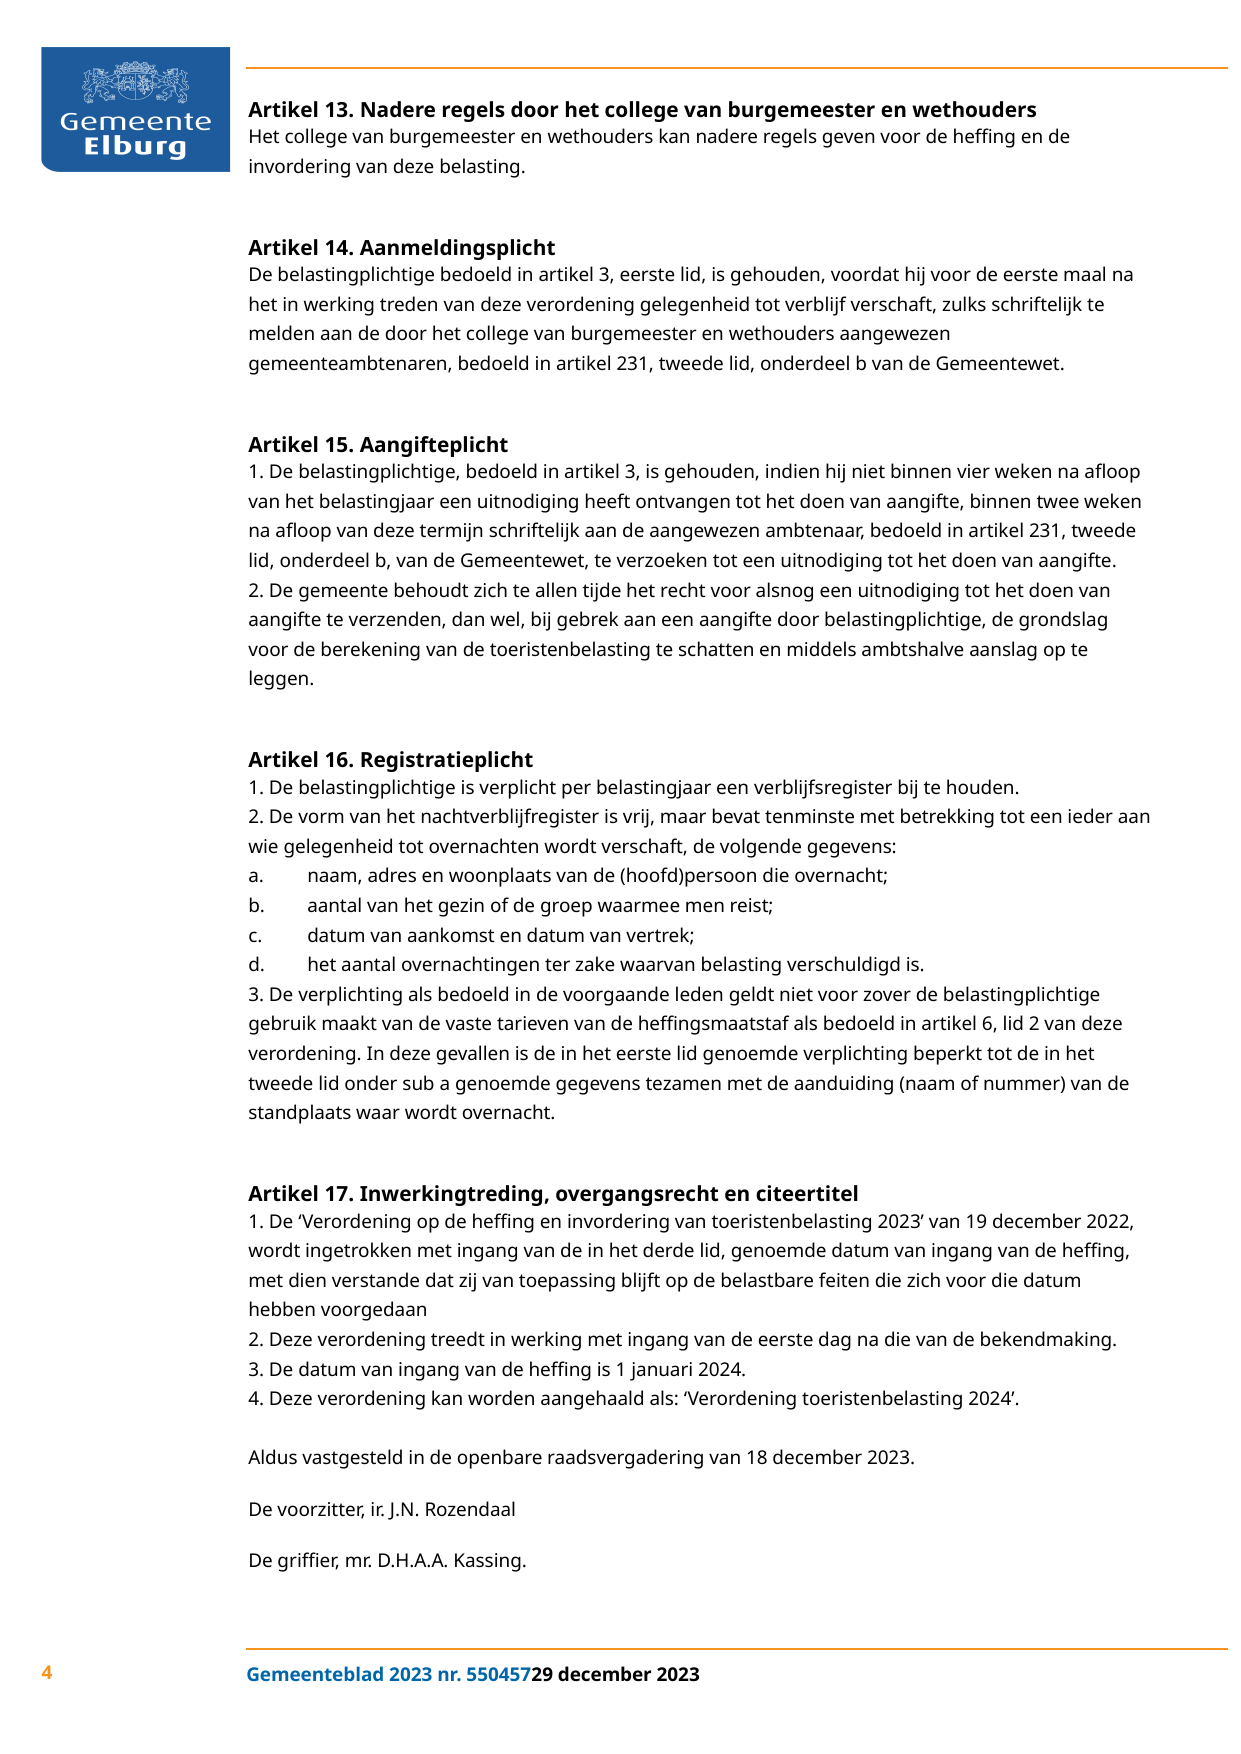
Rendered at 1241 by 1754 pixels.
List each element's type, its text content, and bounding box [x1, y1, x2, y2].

list aantal van het gezin of de groep waarmee men reist; [248, 892, 1152, 918]
text De griffier, mr. D.H.A.A. Kassing. [248, 1547, 1152, 1573]
text 4. Deze verordening kan worden aangehaald als: ‘Verordening toeristenbelasting 2024’. [248, 1385, 1152, 1411]
text Artikel 13. Nadere regels door het college van burgemeester en wethouders [248, 95, 1152, 123]
text De belastingplichtige bedoeld in artikel 3, eerste lid, is gehouden, voordat hij voor de eerste maal na het in werking treden van deze verordening gelegenheid tot verblijf verschaft, zulks schriftelijk te melden aan de door het college van burgemeester en wethouders aangewezen gemeenteambtenaren, bedoeld in artikel 231, tweede lid, onderdeel b van de Gemeentewet. [248, 261, 1152, 376]
text Aldus vastgesteld in de openbare raadsvergadering van 18 december 2023. [248, 1444, 1152, 1470]
text Artikel 17. Inwerkingtreding, overgangsrecht en citeertitel [248, 1179, 1152, 1208]
text 1. De belastingplichtige, bedoeld in artikel 3, is gehouden, indien hij niet binnen vier weken na afloop van het belastingjaar een uitnodiging heeft ontvangen tot het doen van aangifte, binnen twee weken na afloop van deze termijn schriftelijk aan de aangewezen ambtenaar, bedoeld in artikel 231, tweede lid, onderdeel b, van de Gemeentewet, te verzoeken tot een uitnodiging tot het doen van aangifte. [248, 458, 1152, 573]
list naam, adres en woonplaats van de (hoofd)persoon die overnacht; [248, 863, 1152, 888]
text Het college van burgemeester en wethouders kan nadere regels geven voor de heffing en de invordering van deze belasting. [248, 123, 1152, 178]
text 2. Deze verordening treedt in werking met ingang van de eerste dag na die van de bekendmaking. [248, 1326, 1152, 1352]
text Artikel 16. Registratieplicht [248, 746, 1152, 774]
text Artikel 15. Aangifteplicht [248, 430, 1152, 458]
text Artikel 14. Aanmeldingsplicht [248, 233, 1152, 261]
picture [41, 47, 231, 172]
text 2. De vorm van het nachtverblijfregister is vrij, maar bevat tenminste met betrekking tot een ieder aan wie gelegenheid tot overnachten wordt verschaft, de volgende gegevens: [248, 803, 1152, 859]
text 1. De belastingplichtige is verplicht per belastingjaar een verblijfsregister bij te houden. [248, 774, 1152, 800]
text 2. De gemeente behoudt zich te allen tijde het recht voor alsnog een uitnodiging tot het doen van aangifte te verzenden, dan wel, bij gebrek aan een aangifte door belastingplichtige, de grondslag voor de berekening van de toeristenbelasting te schatten en middels ambtshalve aanslag op te leggen. [248, 577, 1152, 691]
list datum van aankomst en datum van vertrek; [248, 922, 1152, 948]
text De voorzitter, ir. J.N. Rozendaal [248, 1496, 1152, 1522]
list het aantal overnachtingen ter zake waarvan belasting verschuldigd is. [248, 951, 1152, 977]
text 3. De verplichting als bedoeld in de voorgaande leden geldt niet voor zover de belastingplichtige gebruik maakt van de vaste tarieven van de heffingsmaatstaf als bedoeld in artikel 6, lid 2 van deze verordening. In deze gevallen is de in het eerste lid genoemde verplichting beperkt tot de in het tweede lid onder sub a genoemde gegevens tezamen met de aanduiding (naam of nummer) van de standplaats waar wordt overnacht. [248, 981, 1152, 1125]
text 1. De ‘Verordening op de heffing en invordering van toeristenbelasting 2023’ van 19 december 2022, wordt ingetrokken met ingang van de in het derde lid, genoemde datum van ingang van de heffing, met dien verstande dat zij van toepassing blijft op de belastbare feiten die zich voor die datum hebben voorgedaan [248, 1208, 1152, 1322]
text 3. De datum van ingang van de heffing is 1 januari 2024. [248, 1356, 1152, 1381]
